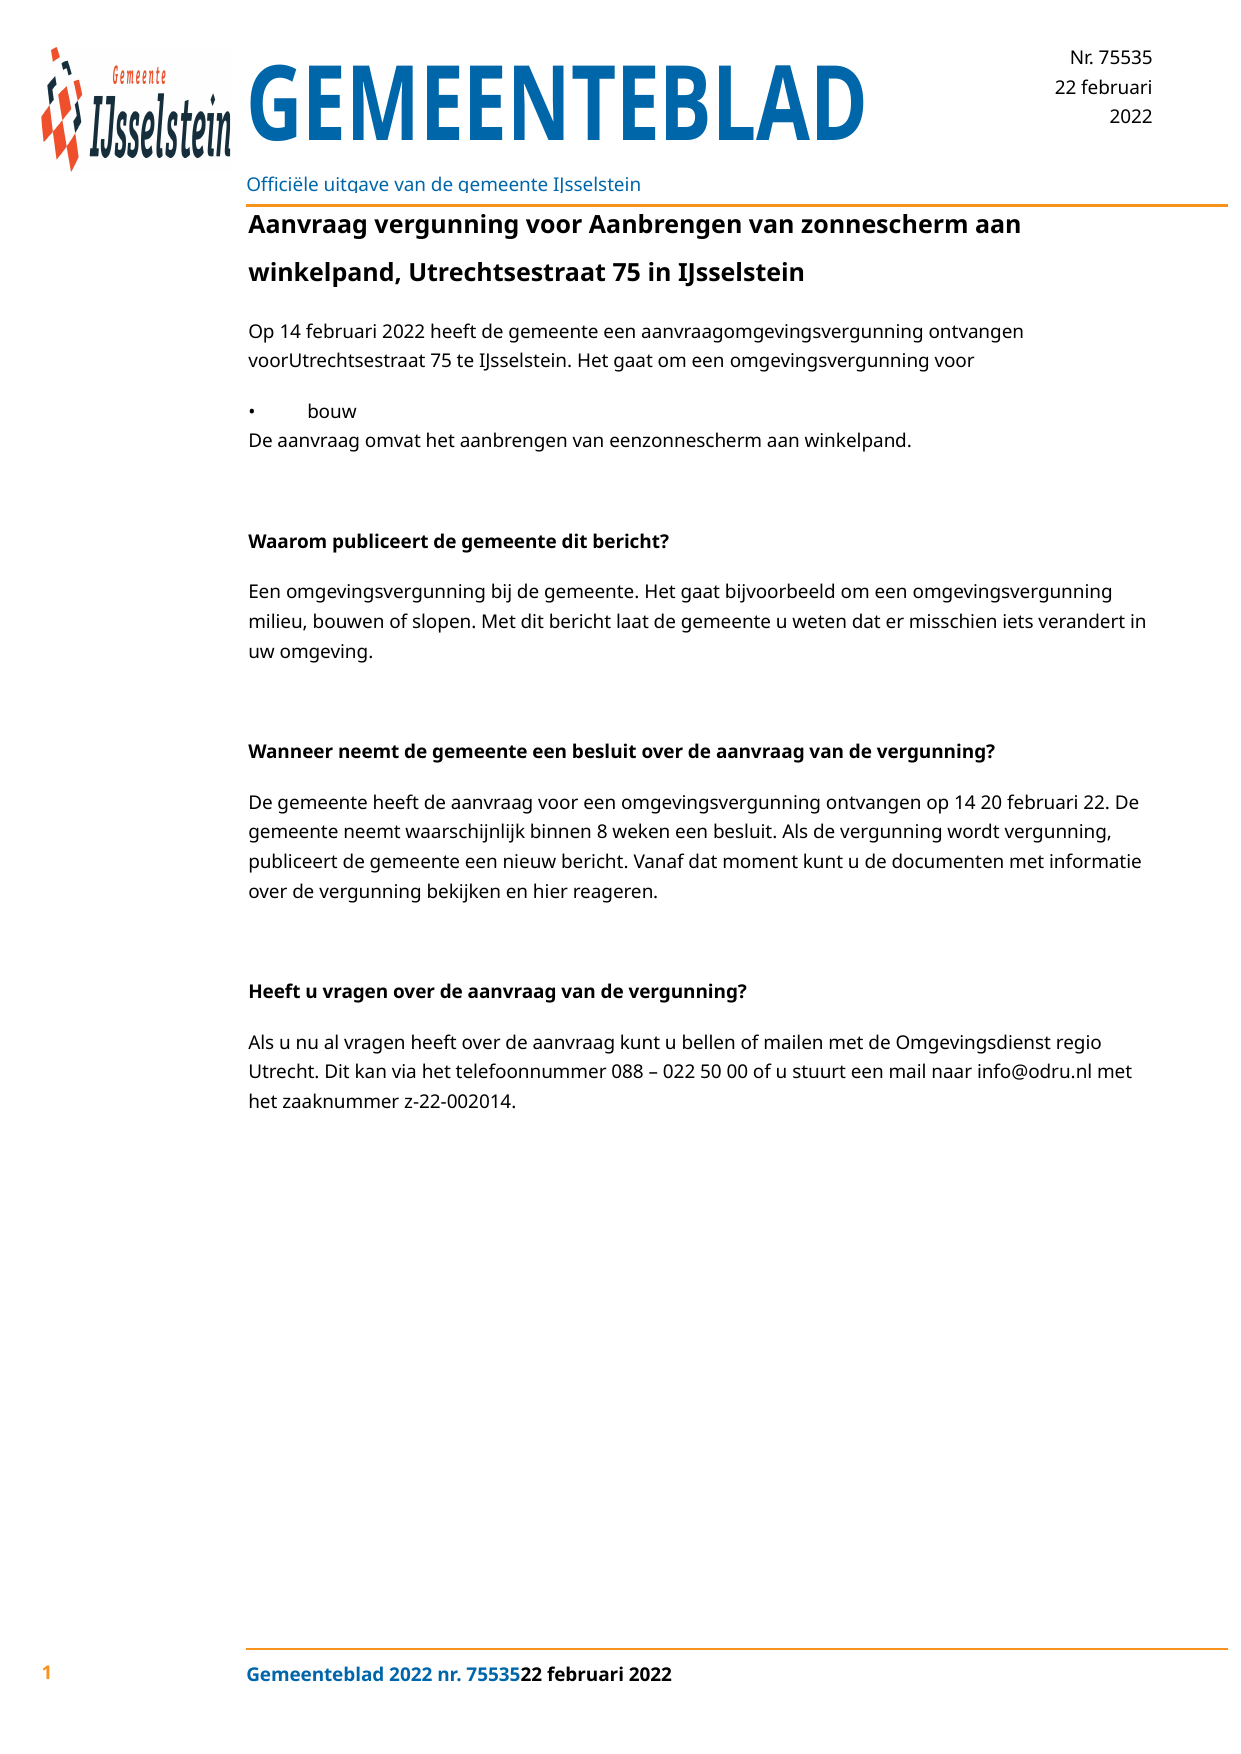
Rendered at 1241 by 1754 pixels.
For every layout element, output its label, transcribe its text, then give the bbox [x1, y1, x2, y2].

text Aanvraag vergunning voor Aanbrengen van zonnescherm aan winkelpand, Utrechtsestraat 75 in IJsselstein [248, 207, 1152, 288]
text Heeft u vragen over de aanvraag van de vergunning? [248, 979, 1152, 1004]
text Waarom publiceert de gemeente dit bericht? [248, 528, 1152, 554]
text Een omgevingsvergunning bij de gemeente. Het gaat bijvoorbeeld om een ​​omgevingsvergunning milieu, bouwen of slopen. Met dit bericht laat de gemeente u weten dat er misschien iets verandert in uw omgeving. [248, 579, 1152, 664]
text Wanneer neemt de gemeente een besluit over de aanvraag van de vergunning? [248, 739, 1152, 764]
text De gemeente heeft de aanvraag voor een omgevingsvergunning ontvangen op 14 20 februari 22. De gemeente neemt waarschijnlijk binnen 8 weken een besluit. Als de vergunning wordt vergunning, publiceert de gemeente een nieuw bericht. Vanaf dat moment kunt u de documenten met informatie over de vergunning bekijken en hier reageren. [248, 789, 1152, 904]
text Op 14 februari 2022 heeft de gemeente een aanvraagomgevingsvergunning ontvangen voorUtrechtsestraat 75 te IJsselstein. Het gaat om een ​​omgevingsvergunning voor [248, 318, 1152, 373]
list bouw [248, 398, 1152, 424]
text De aanvraag omvat het aanbrengen van eenzonnescherm aan winkelpand. [248, 427, 1152, 453]
picture [41, 47, 231, 172]
text Als u nu al vragen heeft over de aanvraag kunt u bellen of mailen met de Omgevingsdienst regio Utrecht. Dit kan via het telefoonnummer 088 – 022 50 00 of u stuurt een mail naar info@odru.nl met het zaaknummer z-22-002014. [248, 1029, 1152, 1114]
